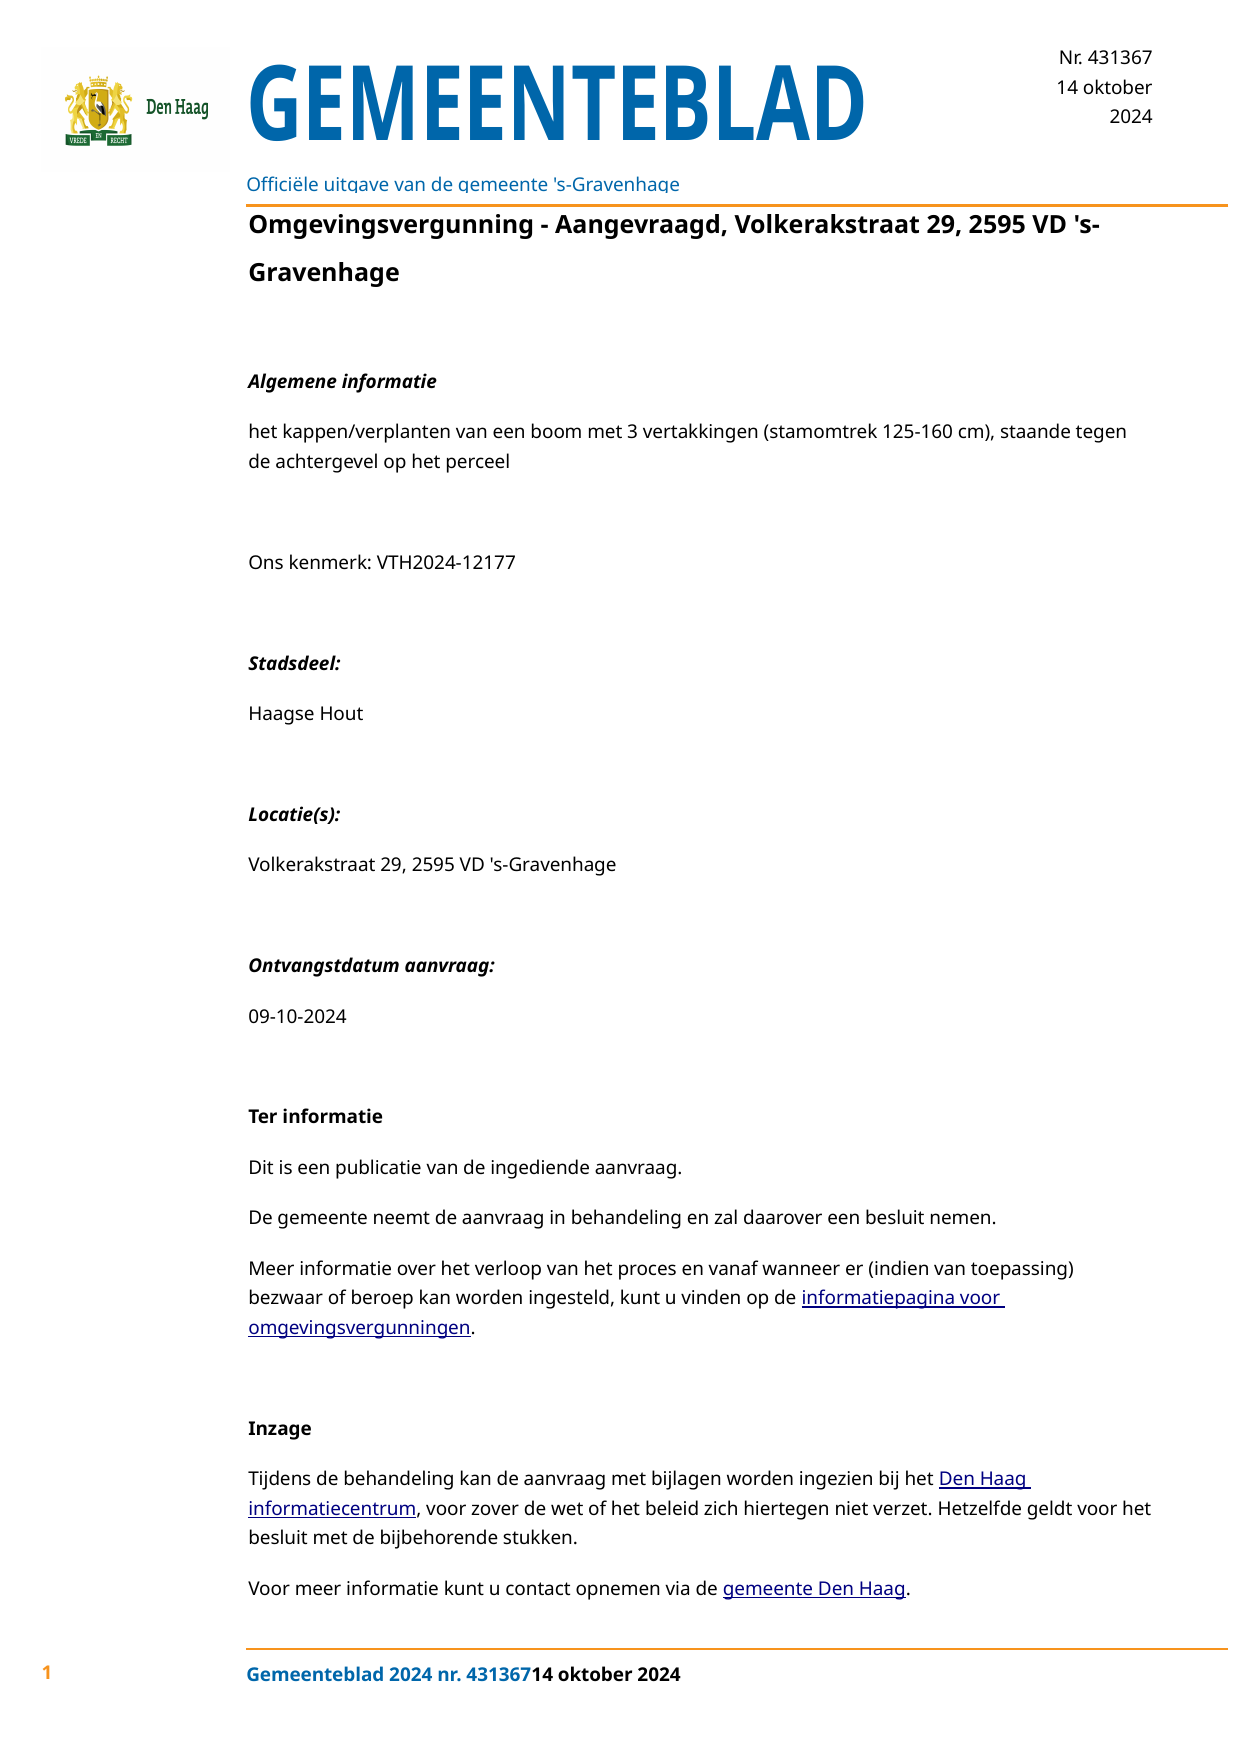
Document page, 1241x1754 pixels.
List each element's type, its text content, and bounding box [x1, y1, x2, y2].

picture [41, 47, 231, 172]
text Ontvangstdatum aanvraag: [248, 952, 1152, 978]
text Ons kenmerk: VTH2024-12177 [248, 549, 1152, 575]
text het kappen/verplanten van een boom met 3 vertakkingen (stamomtrek 125-160 cm), staande tegen de achtergevel op het perceel [248, 419, 1152, 474]
text Inzage [248, 1415, 1152, 1441]
text Tijdens de behandeling kan de aanvraag met bijlagen worden ingezien bij het Den Haag informatiecentrum, voor zover de wet of het beleid zich hiertegen niet verzet. Hetzelfde geldt voor het besluit met de bijbehorende stukken. [248, 1465, 1152, 1550]
text Ter informatie [248, 1104, 1152, 1129]
text Dit is een publicatie van de ingediende aanvraag. [248, 1154, 1152, 1180]
text Algemene informatie [248, 368, 1152, 394]
text Omgevingsvergunning - Aangevraagd, Volkerakstraat 29, 2595 VD 's-Gravenhage [248, 207, 1152, 288]
text Meer informatie over het verloop van het proces en vanaf wanneer er (indien van toepassing) bezwaar of beroep kan worden ingesteld, kunt u vinden op de informatiepagina voor omgevingsvergunningen. [248, 1255, 1152, 1340]
text 09-10-2024 [248, 1003, 1152, 1029]
text Volkerakstraat 29, 2595 VD 's-Gravenhage [248, 852, 1152, 877]
text Voor meer informatie kunt u contact opnemen via de gemeente Den Haag. [248, 1575, 1152, 1601]
text Haagse Hout [248, 700, 1152, 726]
text Locatie(s): [248, 801, 1152, 827]
text De gemeente neemt de aanvraag in behandeling en zal daarover een besluit nemen. [248, 1204, 1152, 1230]
text Stadsdeel: [248, 650, 1152, 676]
